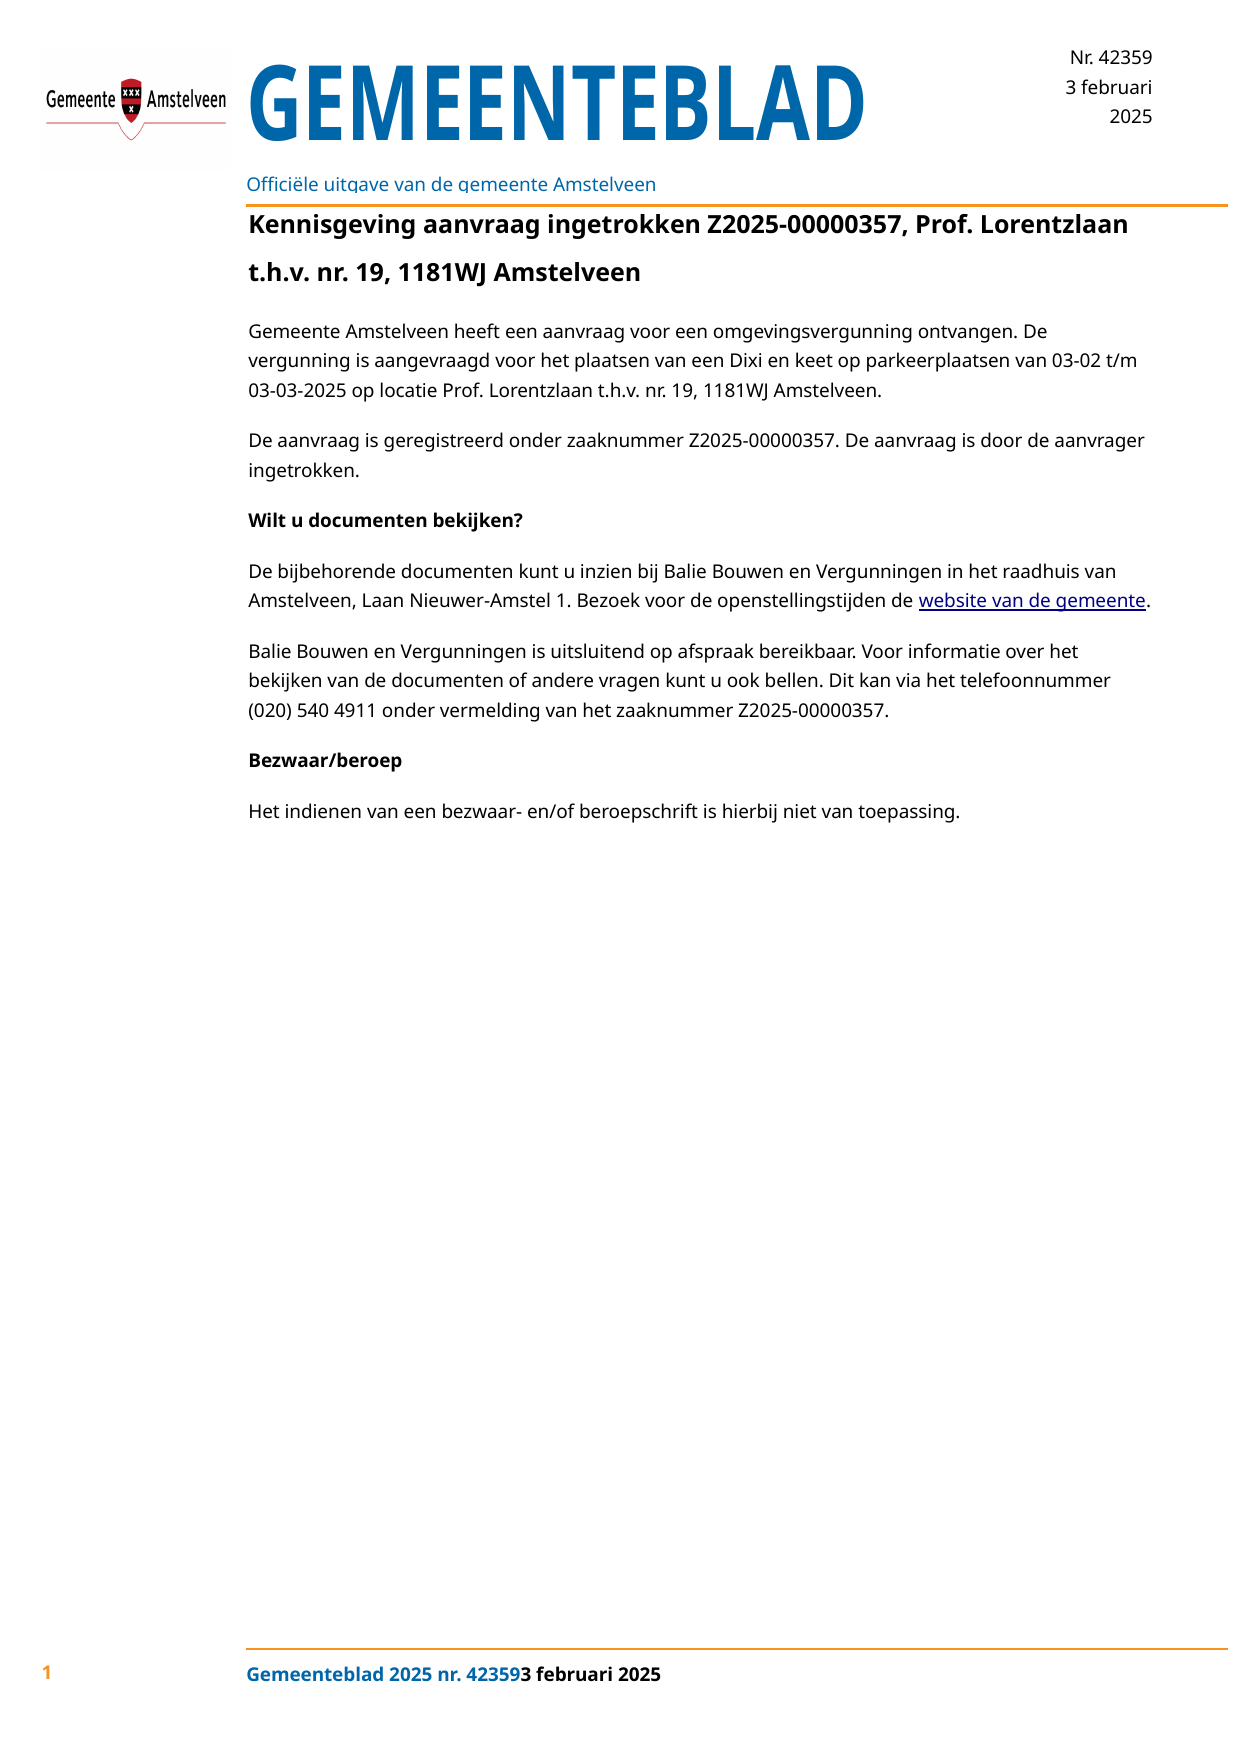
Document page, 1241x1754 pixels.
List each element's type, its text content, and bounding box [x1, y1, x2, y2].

picture [41, 47, 231, 172]
text Kennisgeving aanvraag ingetrokken Z2025-00000357, Prof. Lorentzlaan t.h.v. nr. 19, 1181WJ Amstelveen [248, 207, 1152, 288]
text Gemeente Amstelveen heeft een aanvraag voor een omgevingsvergunning ontvangen. De vergunning is aangevraagd voor het plaatsen van een Dixi en keet op parkeerplaatsen van 03-02 t/m 03-03-2025 op locatie Prof. Lorentzlaan t.h.v. nr. 19, 1181WJ Amstelveen. [248, 318, 1152, 403]
text Het indienen van een bezwaar- en/of beroepschrift is hierbij niet van toepassing. [248, 798, 1152, 824]
text Balie Bouwen en Vergunningen is uitsluitend op afspraak bereikbaar. Voor informatie over het bekijken van de documenten of andere vragen kunt u ook bellen. Dit kan via het telefoonnummer (020) 540 4911 onder vermelding van het zaaknummer Z2025-00000357. [248, 638, 1152, 723]
text Wilt u documenten bekijken? [248, 507, 1152, 533]
text De bijbehorende documenten kunt u inzien bij Balie Bouwen en Vergunningen in het raadhuis van Amstelveen, Laan Nieuwer-Amstel 1. Bezoek voor de openstellingstijden de website van de gemeente. [248, 558, 1152, 613]
text De aanvraag is geregistreerd onder zaaknummer Z2025-00000357. De aanvraag is door de aanvrager ingetrokken. [248, 427, 1152, 483]
text Bezwaar/beroep [248, 747, 1152, 773]
